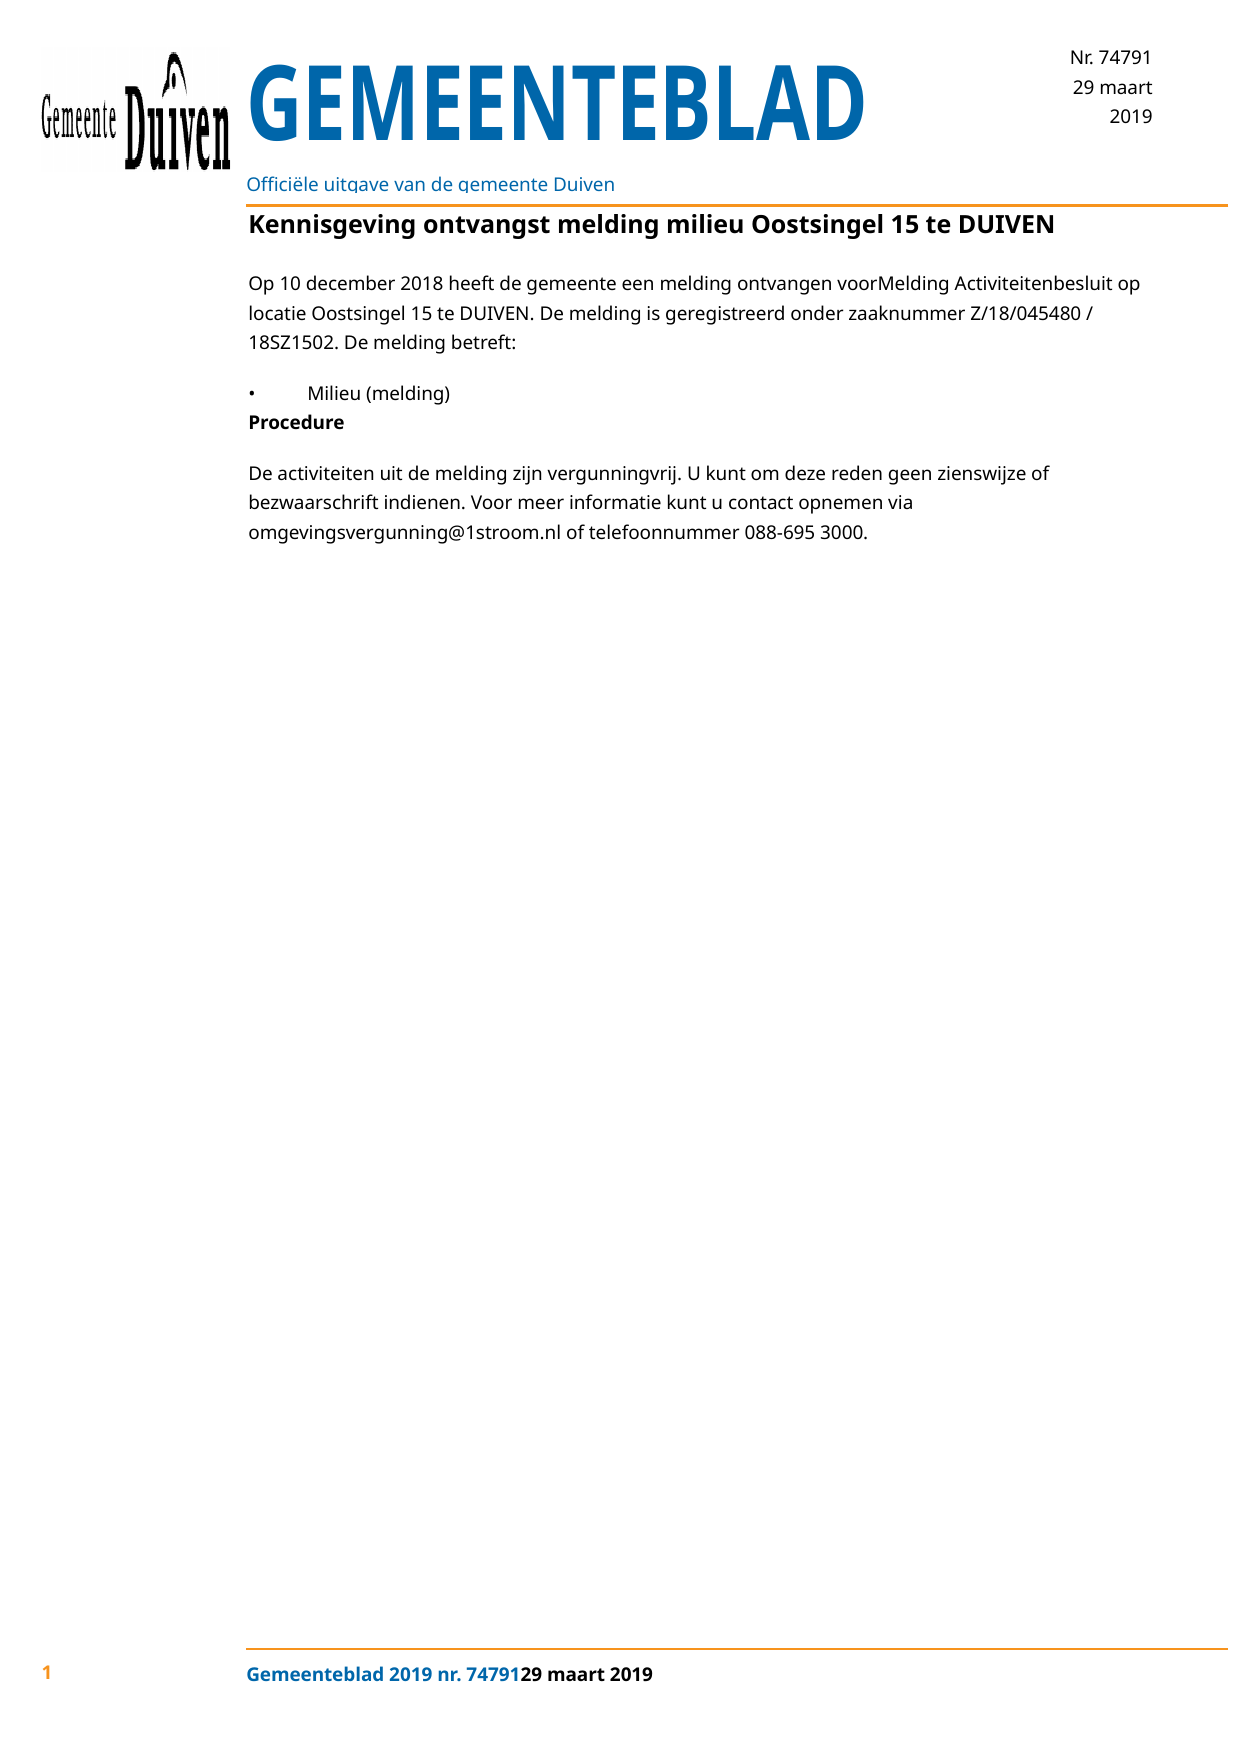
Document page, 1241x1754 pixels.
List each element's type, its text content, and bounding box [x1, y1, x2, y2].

text Kennisgeving ontvangst melding milieu Oostsingel 15 te DUIVEN [248, 207, 1152, 241]
text Procedure [248, 409, 1152, 435]
picture [41, 47, 231, 172]
list Milieu (melding) [248, 380, 1152, 406]
text Op 10 december 2018 heeft de gemeente een melding ontvangen voorMelding Activiteitenbesluit op locatie Oostsingel 15 te DUIVEN. De melding is geregistreerd onder zaaknummer Z/18/045480 / 18SZ1502. De melding betreft: [248, 270, 1152, 355]
text De activiteiten uit de melding zijn vergunningvrij. U kunt om deze reden geen zienswijze of bezwaarschrift indienen. Voor meer informatie kunt u contact opnemen via omgevingsvergunning@1stroom.nl of telefoonnummer 088-695 3000. [248, 460, 1152, 545]
